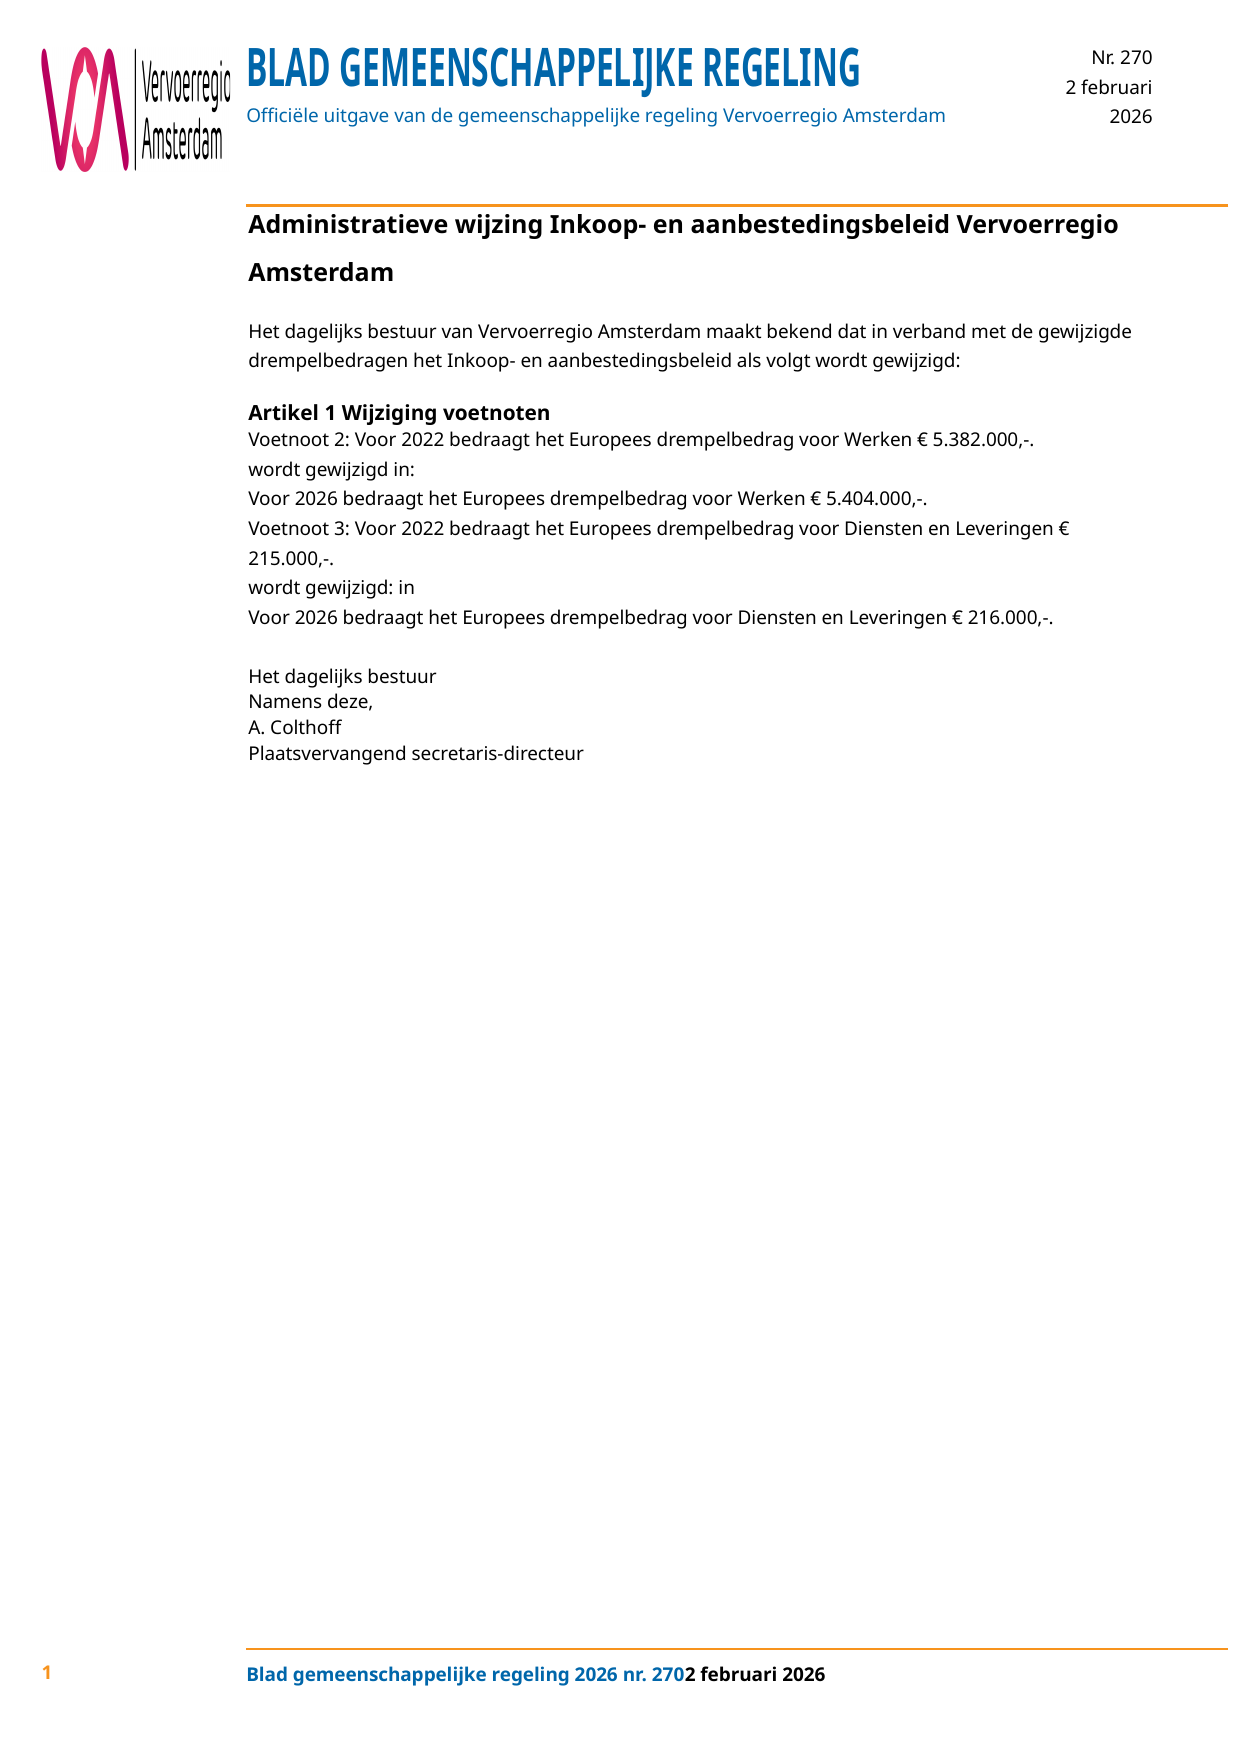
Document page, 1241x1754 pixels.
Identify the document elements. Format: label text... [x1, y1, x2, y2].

text A. Colthoff [248, 714, 1152, 740]
text Het dagelijks bestuur [248, 663, 1152, 689]
text Voetnoot 3: Voor 2022 bedraagt het Europees drempelbedrag voor Diensten en Leveringen € 215.000,-. [248, 515, 1152, 570]
text Namens deze, [248, 689, 1152, 714]
text Voetnoot 2: Voor 2022 bedraagt het Europees drempelbedrag voor Werken € 5.382.000,-. [248, 426, 1152, 452]
text Plaatsvervangend secretaris-directeur [248, 740, 1152, 766]
text wordt gewijzigd in: [248, 456, 1152, 482]
picture [41, 47, 231, 172]
text Voor 2026 bedraagt het Europees drempelbedrag voor Werken € 5.404.000,-. [248, 486, 1152, 511]
text wordt gewijzigd: in [248, 574, 1152, 600]
text Administratieve wijzing Inkoop- en aanbestedingsbeleid Vervoerregio Amsterdam [248, 207, 1152, 288]
text Voor 2026 bedraagt het Europees drempelbedrag voor Diensten en Leveringen € 216.000,-. [248, 604, 1152, 629]
text Het dagelijks bestuur van Vervoerregio Amsterdam maakt bekend dat in verband met de gewijzigde drempelbedragen het Inkoop- en aanbestedingsbeleid als volgt wordt gewijzigd: [248, 318, 1152, 373]
text Artikel 1 Wijziging voetnoten [248, 398, 1152, 426]
